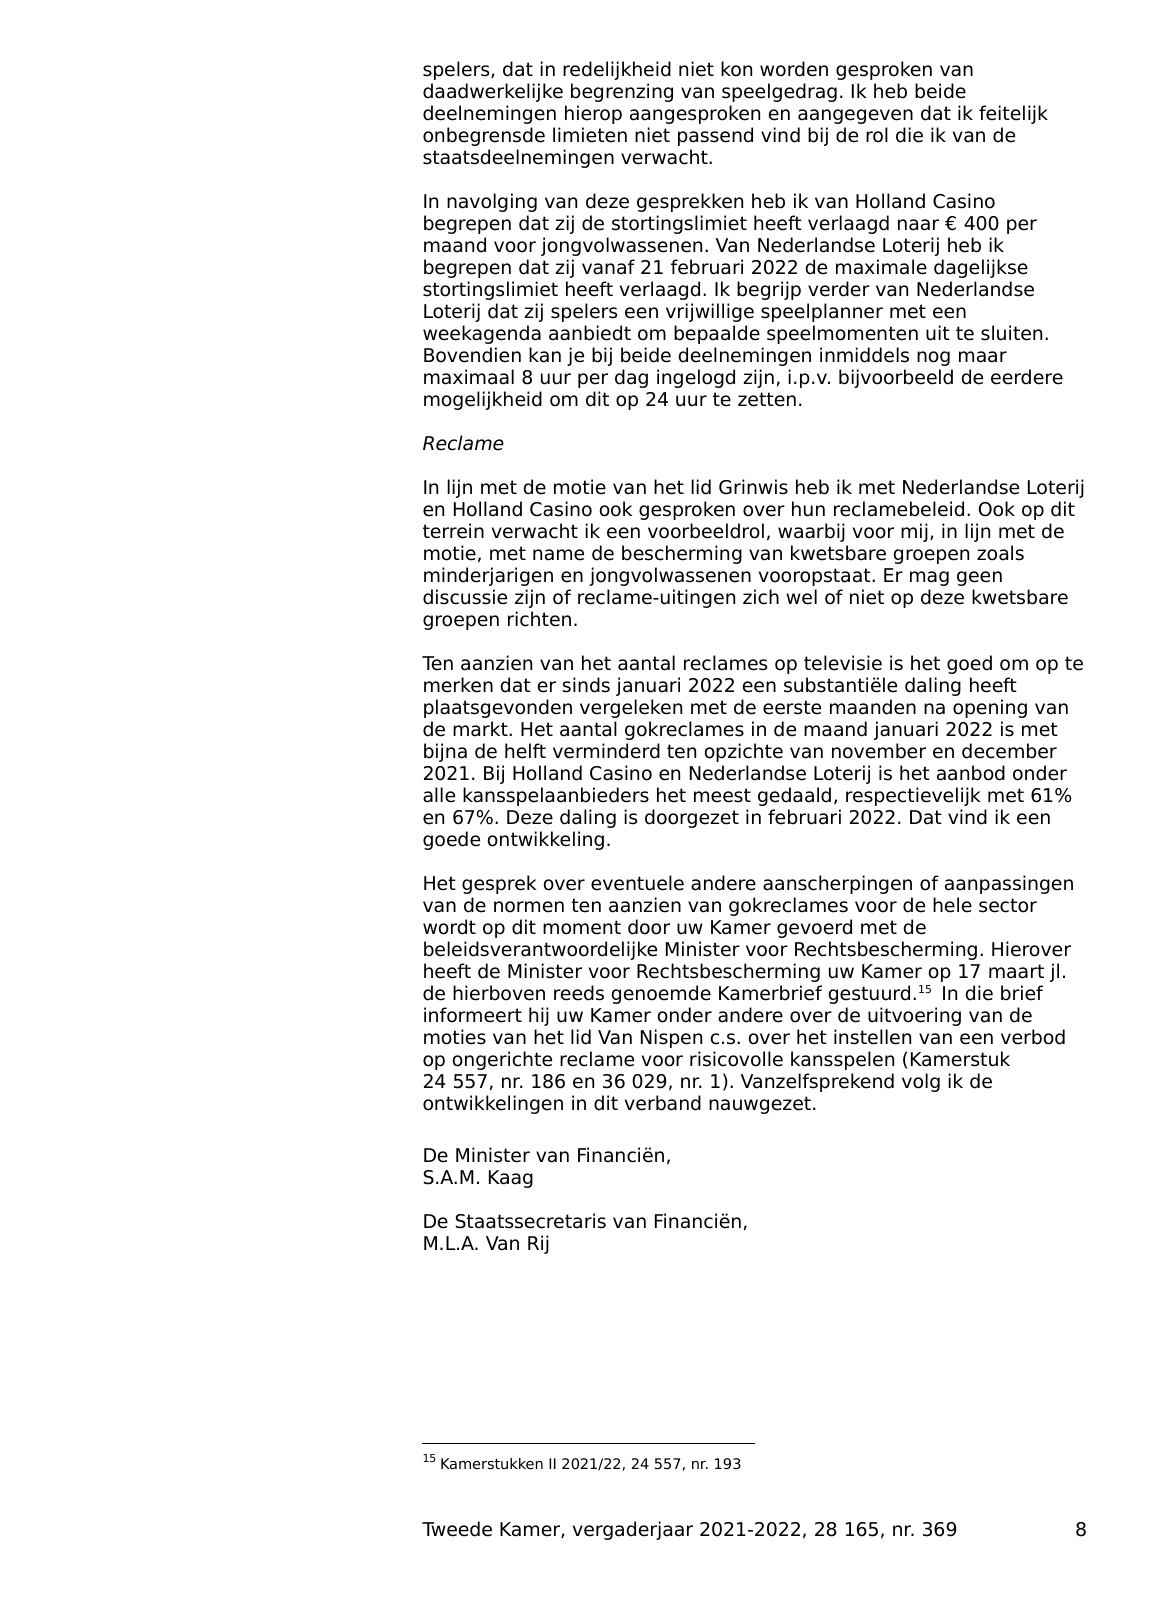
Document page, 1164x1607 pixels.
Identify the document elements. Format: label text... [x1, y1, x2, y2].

text In lijn met de motie van het lid Grinwis heb ik met Nederlandse Loterij en Holland Casino ook gesproken over hun reclamebeleid. Ook op dit terrein verwacht ik een voorbeeldrol, waarbij voor mij, in lijn met de motie, met name de bescherming van kwetsbare groepen zoals minderjarigen en jongvolwassenen vooropstaat. Er mag geen discussie zijn of reclame-uitingen zich wel of niet op deze kwetsbare groepen richten. [422, 477, 1087, 631]
text De Staatssecretaris van Financiën, M.L.A. Van Rij [422, 1211, 1087, 1255]
subtitle Reclame [422, 433, 1087, 455]
text In navolging van deze gesprekken heb ik van Holland Casino begrepen dat zij de stortingslimiet heeft verlaagd naar € 400 per maand voor jongvolwassenen. Van Nederlandse Loterij heb ik begrepen dat zij vanaf 21 februari 2022 de maximale dagelijkse stortingslimiet heeft verlaagd. Ik begrijp verder van Nederlandse Loterij dat zij spelers een vrijwillige speelplanner met een weekagenda aanbiedt om bepaalde speelmomenten uit te sluiten. Bovendien kan je bij beide deelnemingen inmiddels nog maar maximaal 8 uur per dag ingelogd zijn, i.p.v. bijvoorbeeld de eerdere mogelijkheid om dit op 24 uur te zetten. [422, 191, 1087, 411]
text Ten aanzien van het aantal reclames op televisie is het goed om op te merken dat er sinds januari 2022 een substantiële daling heeft plaatsgevonden vergeleken met de eerste maanden na opening van de markt. Het aantal gokreclames in de maand januari 2022 is met bijna de helft verminderd ten opzichte van november en december 2021. Bij Holland Casino en Nederlandse Loterij is het aanbod onder alle kansspelaanbieders het meest gedaald, respectievelijk met 61% en 67%. Deze daling is doorgezet in februari 2022. Dat vind ik een goede ontwikkeling. [422, 653, 1087, 851]
text Kamerstukken II 2021/22, 24 557, nr. 193 [422, 1452, 1087, 1474]
text Het gesprek over eventuele andere aanscherpingen of aanpassingen van de normen ten aanzien van gokreclames voor de hele sector wordt op dit moment door uw Kamer gevoerd met de beleidsverantwoordelijke Minister voor Rechtsbescherming. Hierover heeft de Minister voor Rechtsbescherming uw Kamer op 17 maart jl. de hierboven reeds genoemde Kamerbrief gestuurd. In die brief informeert hij uw Kamer onder andere over de uitvoering van de moties van het lid Van Nispen c.s. over het instellen van een verbod op ongerichte reclame voor risicovolle kansspelen (Kamerstuk 24 557, nr. 186 en 36 029, nr. 1). Vanzelfsprekend volg ik de ontwikkelingen in dit verband nauwgezet. [422, 873, 1087, 1115]
text spelers, dat in redelijkheid niet kon worden gesproken van daadwerkelijke begrenzing van speelgedrag. Ik heb beide deelnemingen hierop aangesproken en aangegeven dat ik feitelijk onbegrensde limieten niet passend vind bij de rol die ik van de staatsdeelnemingen verwacht. [422, 59, 1087, 169]
text De Minister van Financiën, S.A.M. Kaag [422, 1145, 1087, 1189]
